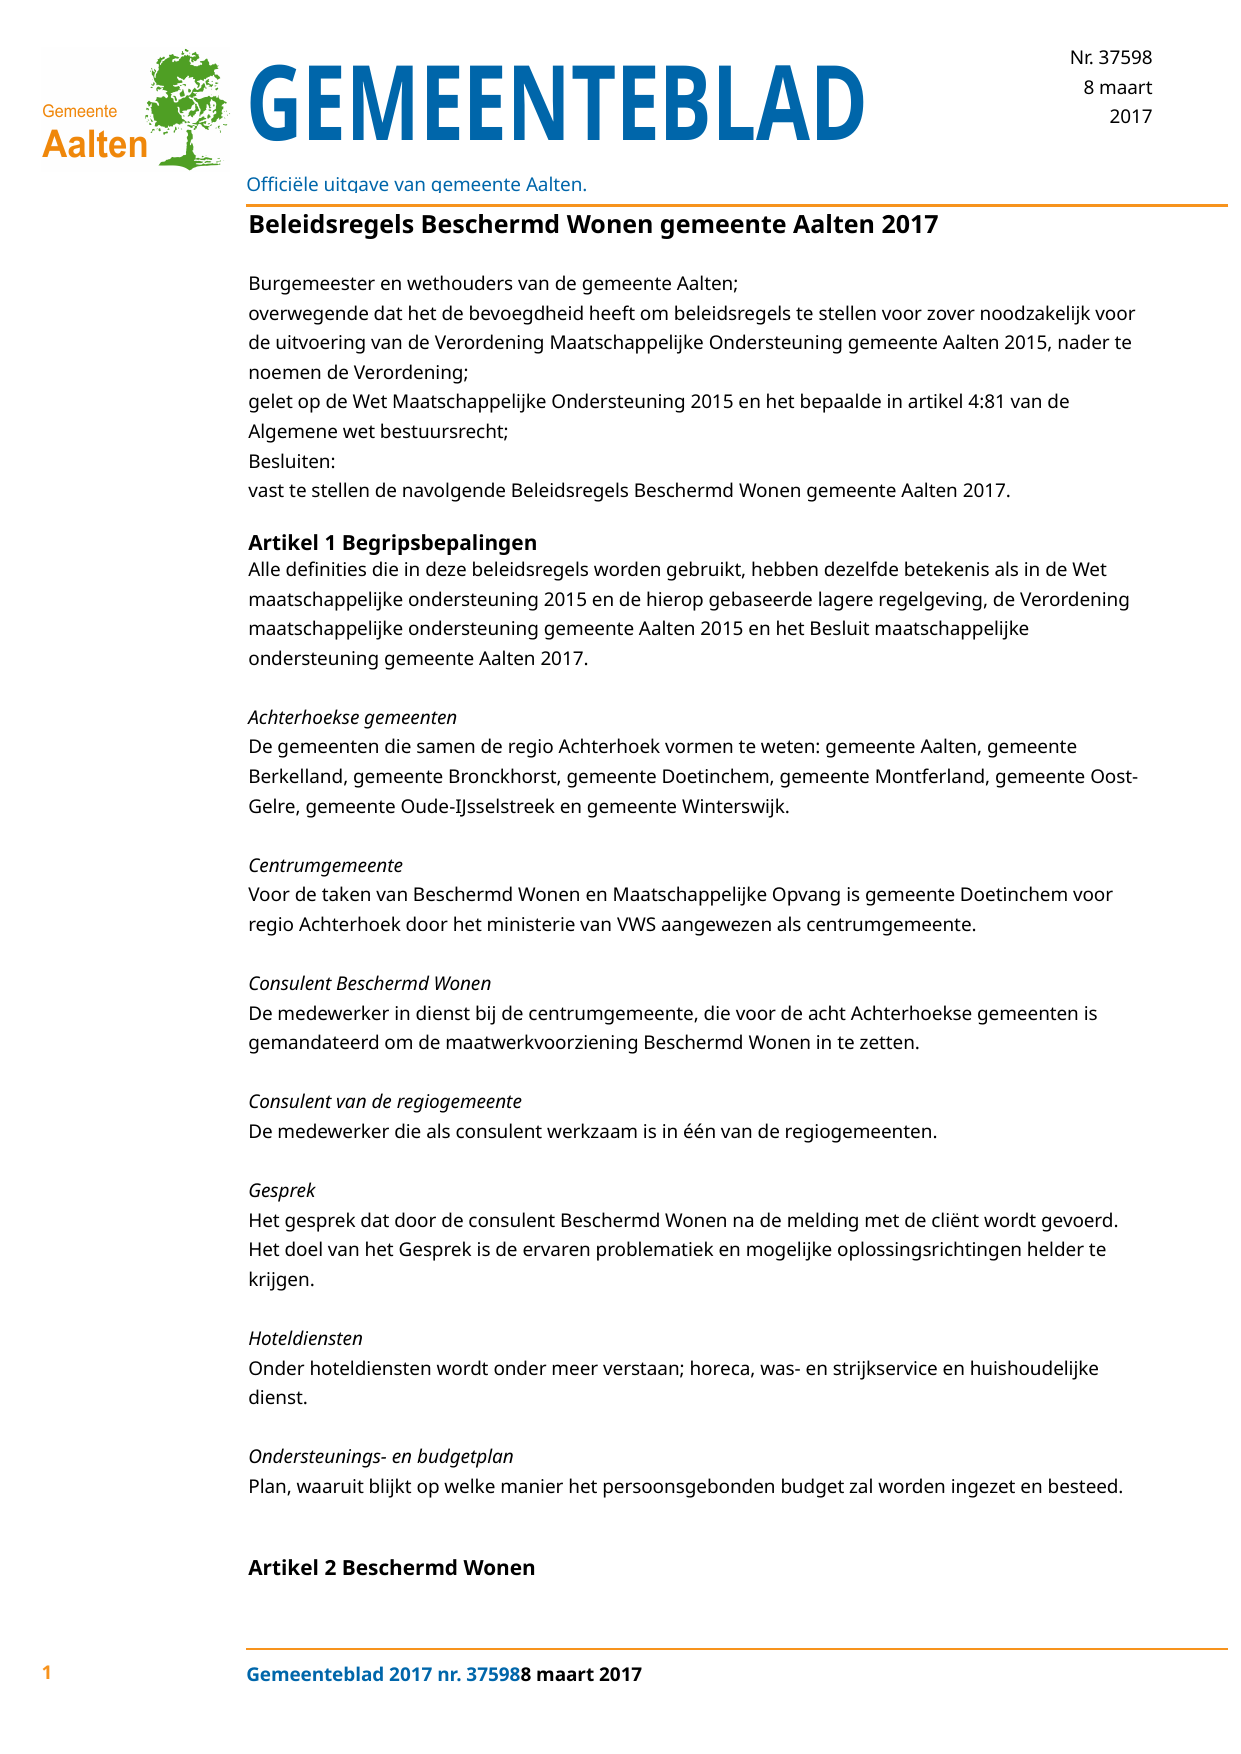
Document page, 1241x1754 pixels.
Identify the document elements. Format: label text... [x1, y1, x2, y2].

picture [41, 47, 231, 172]
text Alle definities die in deze beleidsregels worden gebruikt, hebben dezelfde betekenis als in de Wet maatschappelijke ondersteuning 2015 en de hierop gebaseerde lagere regelgeving, de Verordening maatschappelijke ondersteuning gemeente Aalten 2015 en het Besluit maatschappelijke ondersteuning gemeente Aalten 2017. [248, 556, 1152, 671]
text Centrumgemeente [248, 852, 1152, 878]
text Beleidsregels Beschermd Wonen gemeente Aalten 2017 [248, 207, 1152, 241]
text Besluiten: [248, 448, 1152, 473]
text Achterhoekse gemeenten [248, 704, 1152, 730]
text Ondersteunings- en budgetplan [248, 1444, 1152, 1469]
text Consulent Beschermd Wonen [248, 970, 1152, 996]
text De medewerker in dienst bij de centrumgemeente, die voor de acht Achterhoekse gemeenten is gemandateerd om de maatwerkvoorziening Beschermd Wonen in te zetten. [248, 1000, 1152, 1055]
text Burgemeester en wethouders van de gemeente Aalten; [248, 270, 1152, 296]
text Consulent van de regiogemeente [248, 1089, 1152, 1114]
text Onder hoteldiensten wordt onder meer verstaan; horeca, was- en strijkservice en huishoudelijke dienst. [248, 1355, 1152, 1410]
text gelet op de Wet Maatschappelijke Ondersteuning 2015 en het bepaalde in artikel 4:81 van de Algemene wet bestuursrecht; [248, 389, 1152, 444]
text Het gesprek dat door de consulent Beschermd Wonen na de melding met de cliënt wordt gevoerd. Het doel van het Gesprek is de ervaren problematiek en mogelijke oplossingsrichtingen helder te krijgen. [248, 1207, 1152, 1292]
text Artikel 1 Begripsbepalingen [248, 528, 1152, 556]
text De medewerker die als consulent werkzaam is in één van de regiogemeenten. [248, 1118, 1152, 1144]
text Plan, waaruit blijkt op welke manier het persoonsgebonden budget zal worden ingezet en besteed. [248, 1473, 1152, 1499]
text Hoteldiensten [248, 1325, 1152, 1351]
text Voor de taken van Beschermd Wonen en Maatschappelijke Opvang is gemeente Doetinchem voor regio Achterhoek door het ministerie van VWS aangewezen als centrumgemeente. [248, 882, 1152, 937]
text vast te stellen de navolgende Beleidsregels Beschermd Wonen gemeente Aalten 2017. [248, 477, 1152, 503]
text De gemeenten die samen de regio Achterhoek vormen te weten: gemeente Aalten, gemeente Berkelland, gemeente Bronckhorst, gemeente Doetinchem, gemeente Montferland, gemeente Oost-Gelre, gemeente Oude-IJsselstreek en gemeente Winterswijk. [248, 734, 1152, 819]
text Gesprek [248, 1177, 1152, 1203]
text overwegende dat het de bevoegdheid heeft om beleidsregels te stellen voor zover noodzakelijk voor de uitvoering van de Verordening Maatschappelijke Ondersteuning gemeente Aalten 2015, nader te noemen de Verordening; [248, 300, 1152, 385]
text Artikel 2 Beschermd Wonen [248, 1553, 1152, 1582]
